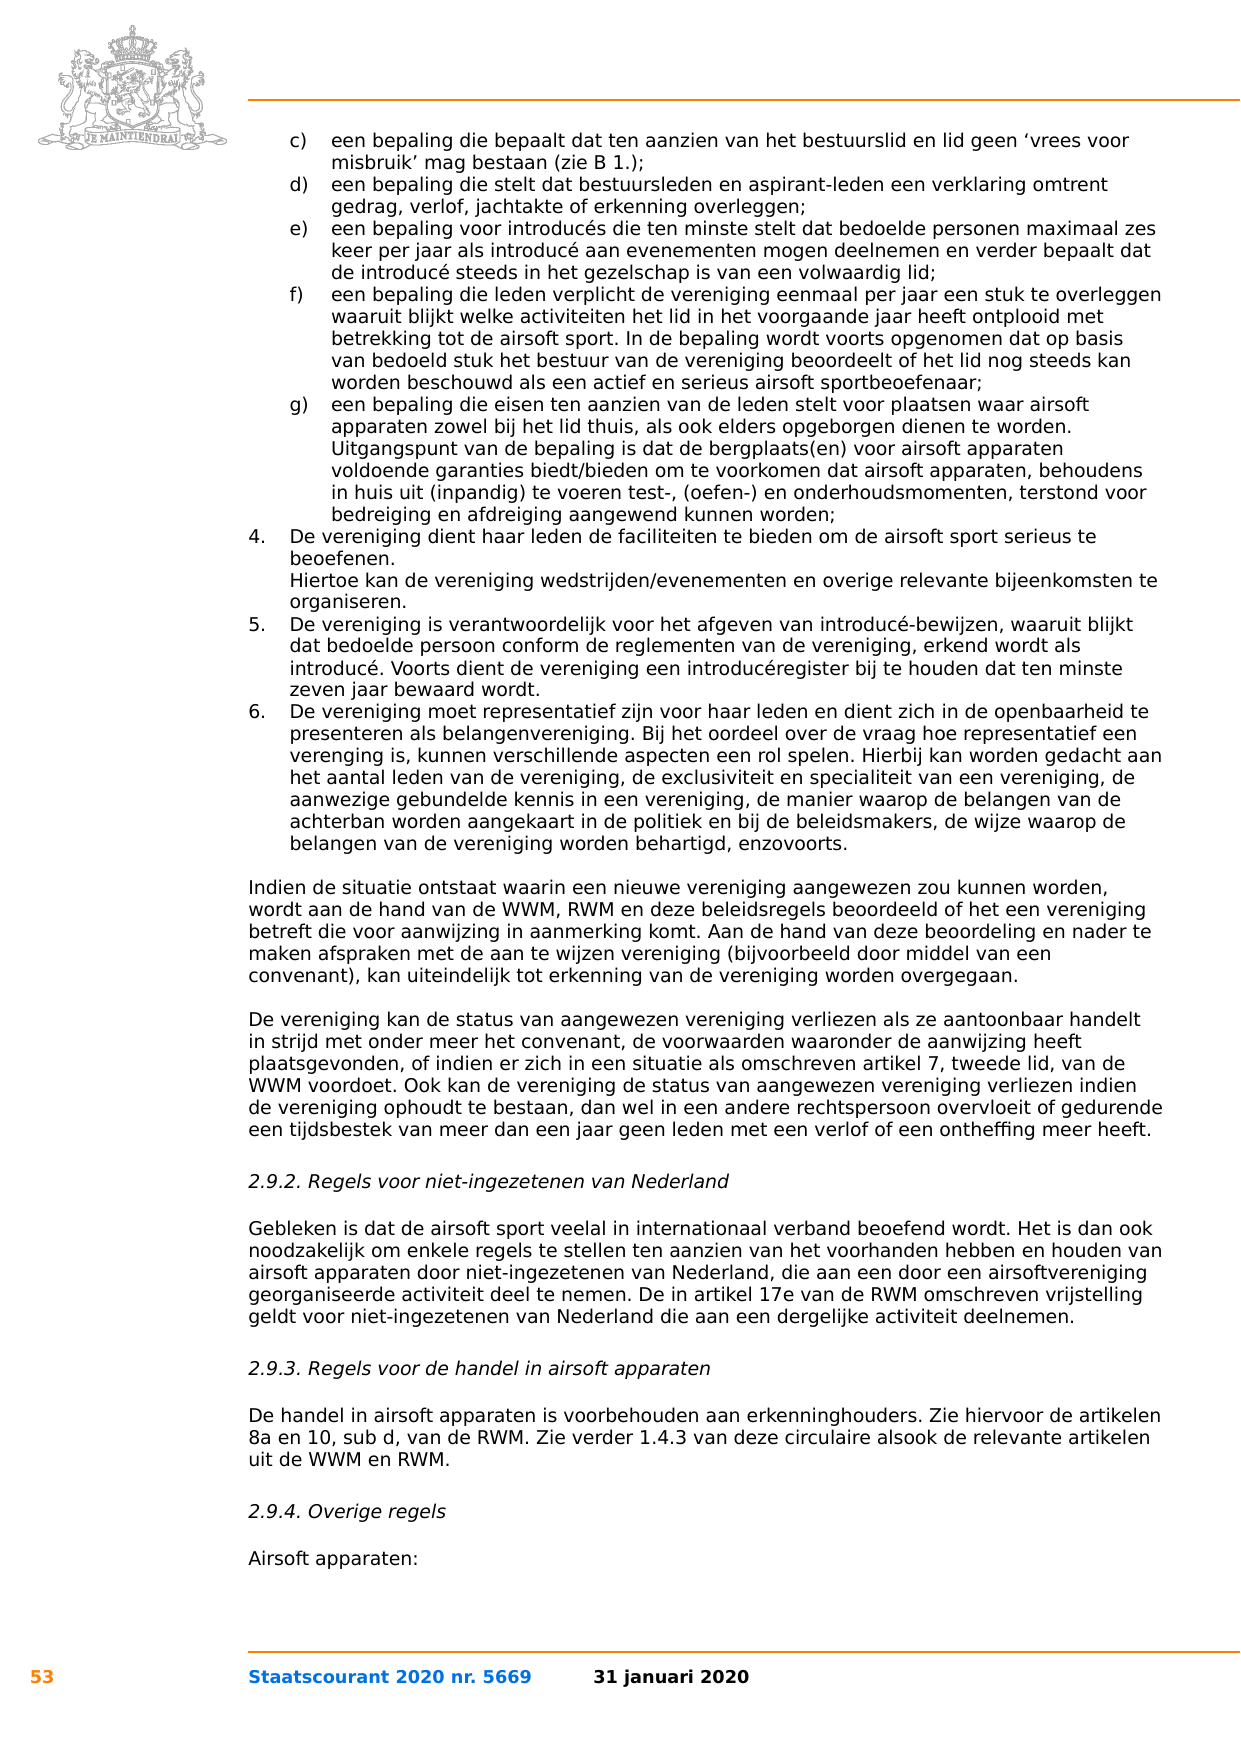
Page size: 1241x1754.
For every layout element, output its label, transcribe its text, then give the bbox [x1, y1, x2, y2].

subtitle 2.9.2. Regels voor niet-ingezetenen van Nederland [248, 1171, 1163, 1193]
text Hiertoe kan de vereniging wedstrijden/evenementen en overige relevante bijeenkomsten te organiseren. [289, 569, 1163, 613]
text e) een bepaling voor introducés die ten minste stelt dat bedoelde personen maximaal zes keer per jaar als introducé aan evenementen mogen deelnemen en verder bepaalt dat de introducé steeds in het gezelschap is van een volwaardig lid; [289, 218, 1163, 284]
text 5. De vereniging is verantwoordelijk voor het afgeven van introducé-bewijzen, waaruit blijkt dat bedoelde persoon conform de reglementen van de vereniging, erkend wordt als introducé. Voorts dient de vereniging een introducéregister bij te houden dat ten minste zeven jaar bewaard wordt. [248, 613, 1163, 701]
text c) een bepaling die bepaalt dat ten aanzien van het bestuurslid en lid geen ‘vrees voor misbruik’ mag bestaan (zie B 1.); [289, 130, 1163, 174]
text De vereniging kan de status van aangewezen vereniging verliezen als ze aantoonbaar handelt in strijd met onder meer het convenant, de voorwaarden waaronder de aanwijzing heeft plaatsgevonden, of indien er zich in een situatie als omschreven artikel 7, tweede lid, van de WWM voordoet. Ook kan de vereniging de status van aangewezen vereniging verliezen indien de vereniging ophoudt te bestaan, dan wel in een andere rechtspersoon overvloeit of gedurende een tijdsbestek van meer dan een jaar geen leden met een verlof of een ontheffing meer heeft. [248, 1009, 1163, 1141]
text 4. De vereniging dient haar leden de faciliteiten te bieden om de airsoft sport serieus te beoefenen. [248, 526, 1163, 569]
text g) een bepaling die eisen ten aanzien van de leden stelt voor plaatsen waar airsoft apparaten zowel bij het lid thuis, als ook elders opgeborgen dienen te worden. Uitgangspunt van de bepaling is dat de bergplaats(en) voor airsoft apparaten voldoende garanties biedt/bieden om te voorkomen dat airsoft apparaten, behoudens in huis uit (inpandig) te voeren test-, (oefen-) en onderhoudsmomenten, terstond voor bedreiging en afdreiging aangewend kunnen worden; [289, 394, 1163, 526]
text De handel in airsoft apparaten is voorbehouden aan erkenninghouders. Zie hiervoor de artikelen 8a en 10, sub d, van de RWM. Zie verder 1.4.3 van deze circulaire alsook de relevante artikelen uit de WWM en RWM. [248, 1404, 1163, 1471]
text Airsoft apparaten: [248, 1547, 1163, 1569]
subtitle 2.9.4. Overige regels [248, 1501, 1163, 1522]
text d) een bepaling die stelt dat bestuursleden en aspirant-leden een verklaring omtrent gedrag, verlof, jachtakte of erkenning overleggen; [289, 174, 1163, 218]
text 6. De vereniging moet representatief zijn voor haar leden en dient zich in de openbaarheid te presenteren als belangenvereniging. Bij het oordeel over de vraag hoe representatief een verenging is, kunnen verschillende aspecten een rol spelen. Hierbij kan worden gedacht aan het aantal leden van de vereniging, de exclusiviteit en specialiteit van een vereniging, de aanwezige gebundelde kennis in een vereniging, de manier waarop de belangen van de achterban worden aangekaart in de politiek en bij de beleidsmakers, de wijze waarop de belangen van de vereniging worden behartigd, enzovoorts. [248, 701, 1163, 855]
picture [38, 25, 227, 150]
text f) een bepaling die leden verplicht de vereniging eenmaal per jaar een stuk te overleggen waaruit blijkt welke activiteiten het lid in het voorgaande jaar heeft ontplooid met betrekking tot de airsoft sport. In de bepaling wordt voorts opgenomen dat op basis van bedoeld stuk het bestuur van de vereniging beoordeelt of het lid nog steeds kan worden beschouwd als een actief en serieus airsoft sportbeoefenaar; [289, 284, 1163, 394]
text Gebleken is dat de airsoft sport veelal in internationaal verband beoefend wordt. Het is dan ook noodzakelijk om enkele regels te stellen ten aanzien van het voorhanden hebben en houden van airsoft apparaten door niet-ingezetenen van Nederland, die aan een door een airsoftvereniging georganiseerde activiteit deel te nemen. De in artikel 17e van de RWM omschreven vrijstelling geldt voor niet-ingezetenen van Nederland die aan een dergelijke activiteit deelnemen. [248, 1218, 1163, 1328]
text Indien de situatie ontstaat waarin een nieuwe vereniging aangewezen zou kunnen worden, wordt aan de hand van de WWM, RWM en deze beleidsregels beoordeeld of het een vereniging betreft die voor aanwijzing in aanmerking komt. Aan de hand van deze beoordeling en nader te maken afspraken met de aan te wijzen vereniging (bijvoorbeeld door middel van een convenant), kan uiteindelijk tot erkenning van de vereniging worden overgegaan. [248, 877, 1163, 987]
subtitle 2.9.3. Regels voor de handel in airsoft apparaten [248, 1358, 1163, 1379]
